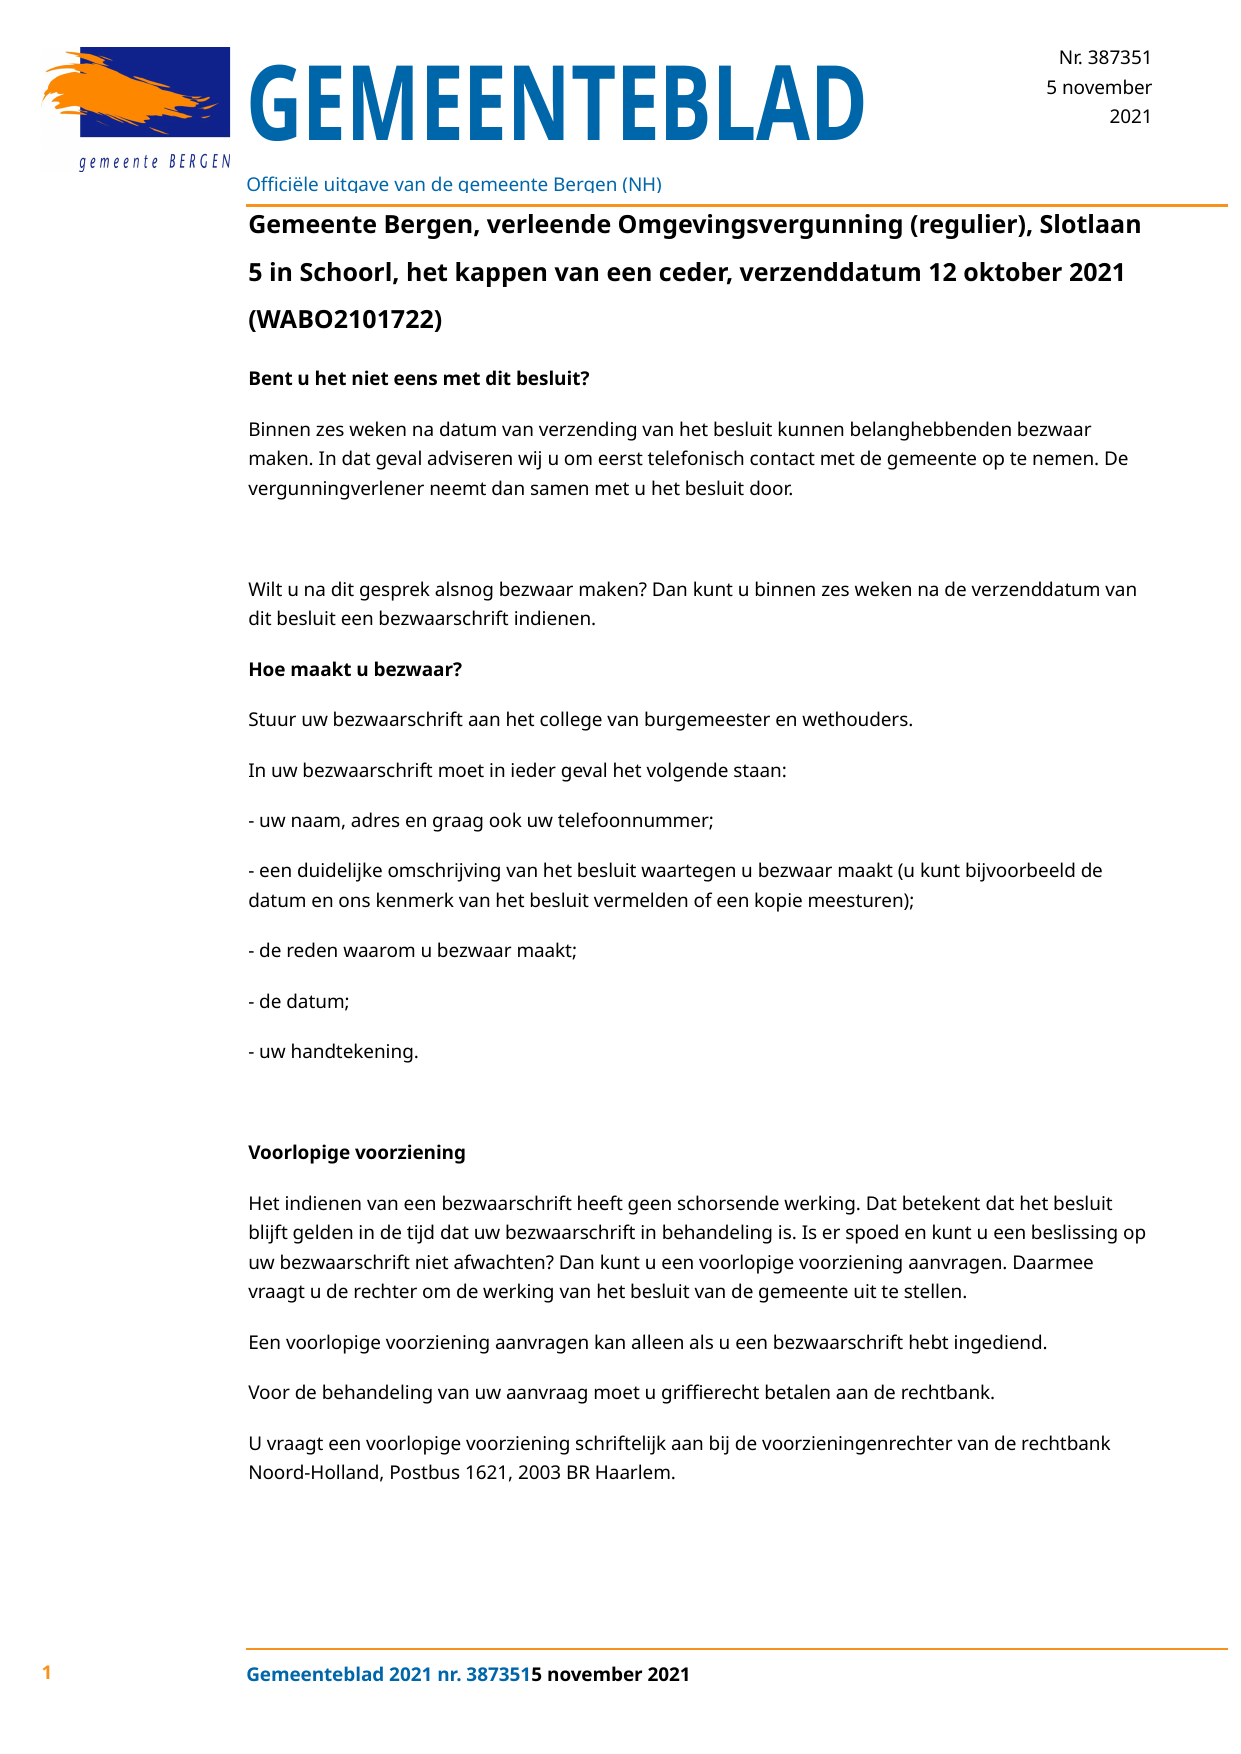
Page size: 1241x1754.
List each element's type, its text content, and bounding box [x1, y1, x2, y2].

text Het indienen van een bezwaarschrift heeft geen schorsende werking. Dat betekent dat het besluit blijft gelden in de tijd dat uw bezwaarschrift in behandeling is. Is er spoed en kunt u een beslissing op uw bezwaarschrift niet afwachten? Dan kunt u een voorlopige voorziening aanvragen. Daarmee vraagt u de rechter om de werking van het besluit van de gemeente uit te stellen. [248, 1190, 1152, 1304]
text Stuur uw bezwaarschrift aan het college van burgemeester en wethouders. [248, 706, 1152, 732]
text Wilt u na dit gesprek alsnog bezwaar maken? Dan kunt u binnen zes weken na de verzenddatum van dit besluit een bezwaarschrift indienen. [248, 576, 1152, 631]
text Voor de behandeling van uw aanvraag moet u griffierecht betalen aan de rechtbank. [248, 1379, 1152, 1405]
picture [41, 47, 231, 172]
text - uw naam, adres en graag ook uw telefoonnummer; [248, 807, 1152, 833]
text Voorlopige voorziening [248, 1139, 1152, 1165]
text - de reden waarom u bezwaar maakt; [248, 938, 1152, 963]
text Hoe maakt u bezwaar? [248, 656, 1152, 682]
text Binnen zes weken na datum van verzending van het besluit kunnen belanghebbenden bezwaar maken. In dat geval adviseren wij u om eerst telefonisch contact met de gemeente op te nemen. De vergunningverlener neemt dan samen met u het besluit door. [248, 416, 1152, 501]
text Bent u het niet eens met dit besluit? [248, 366, 1152, 391]
text Een voorlopige voorziening aanvragen kan alleen als u een bezwaarschrift hebt ingediend. [248, 1329, 1152, 1354]
text Gemeente Bergen, verleende Omgevingsvergunning (regulier), Slotlaan 5 in Schoorl, het kappen van een ceder, verzenddatum 12 oktober 2021 (WABO2101722) [248, 207, 1152, 336]
text - een duidelijke omschrijving van het besluit waartegen u bezwaar maakt (u kunt bijvoorbeeld de datum en ons kenmerk van het besluit vermelden of een kopie meesturen); [248, 858, 1152, 913]
text - de datum; [248, 988, 1152, 1014]
text U vraagt een voorlopige voorziening schriftelijk aan bij de voorzieningenrechter van de rechtbank Noord-Holland, Postbus 1621, 2003 BR Haarlem. [248, 1430, 1152, 1485]
text - uw handtekening. [248, 1038, 1152, 1064]
text In uw bezwaarschrift moet in ieder geval het volgende staan: [248, 757, 1152, 782]
